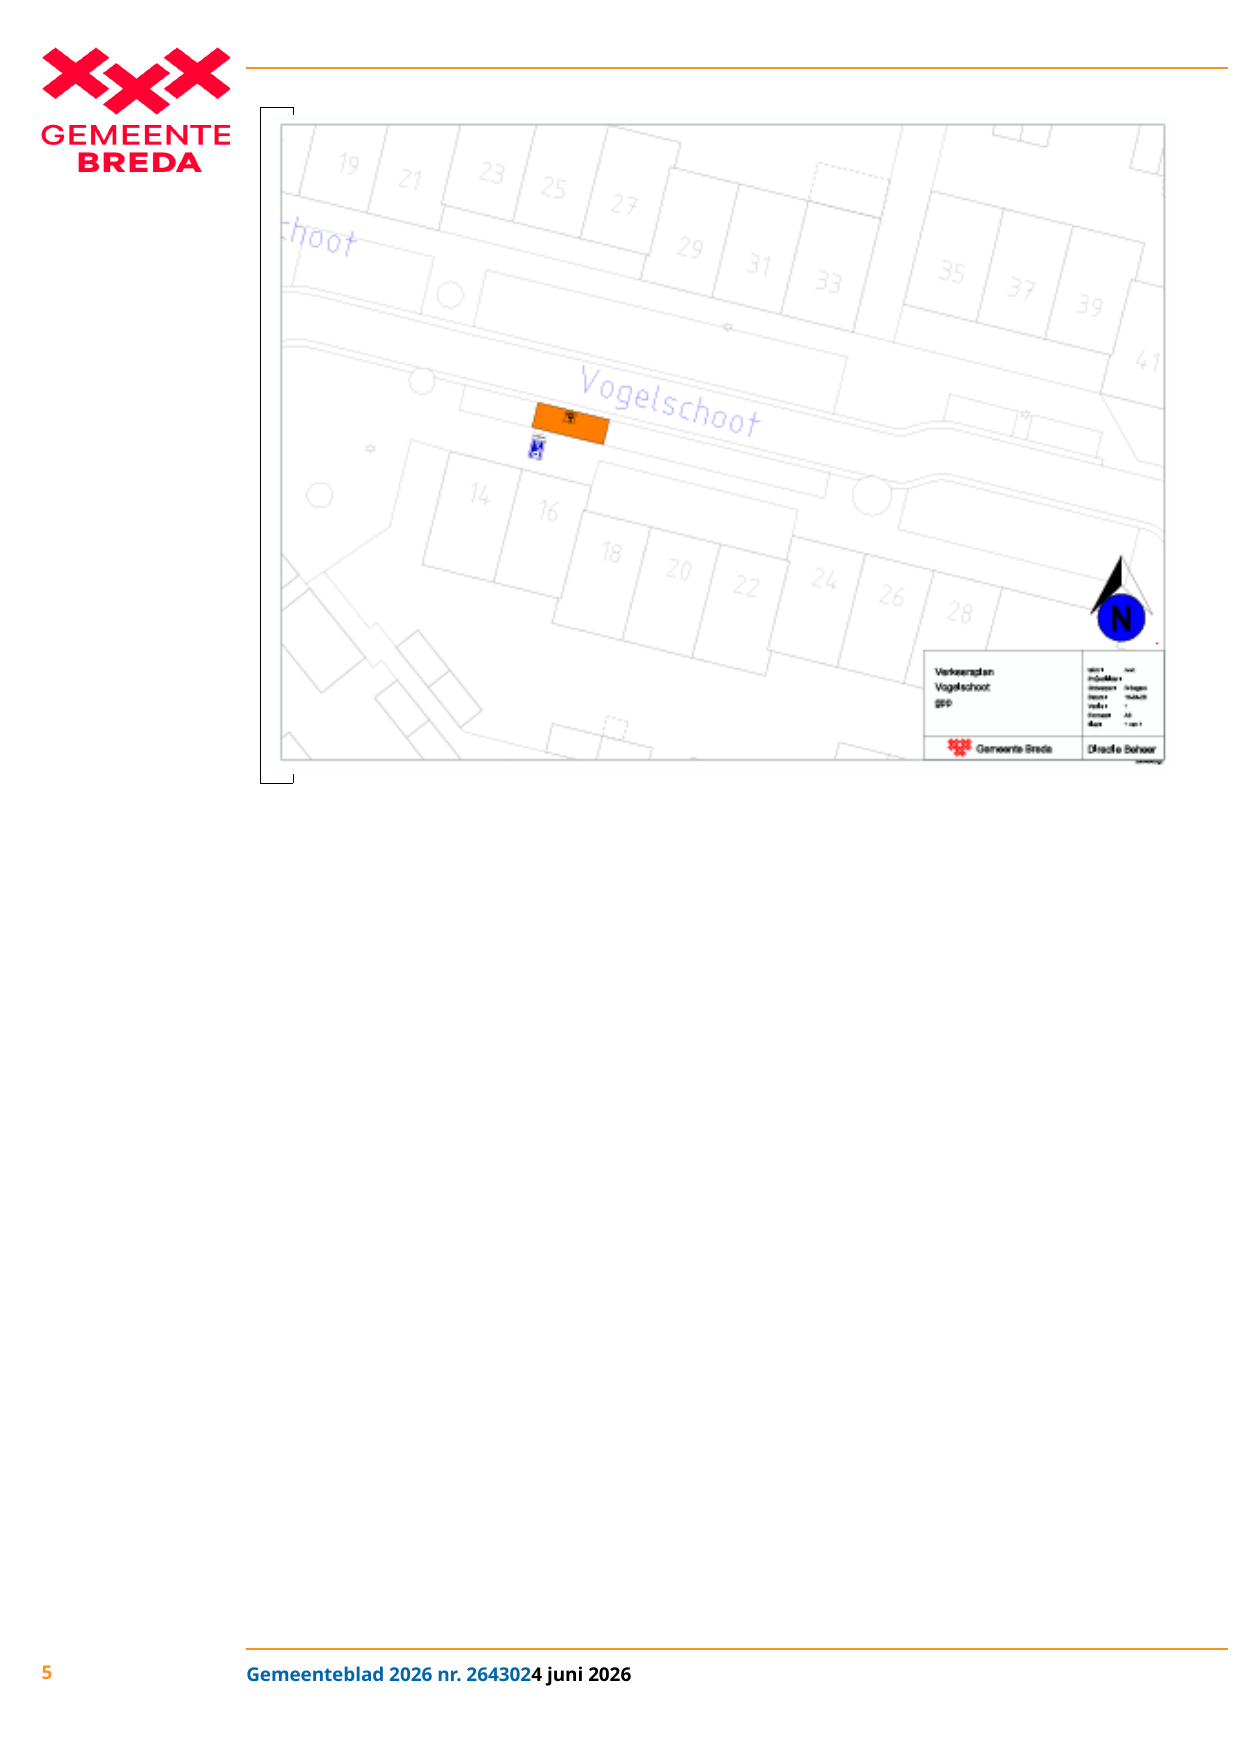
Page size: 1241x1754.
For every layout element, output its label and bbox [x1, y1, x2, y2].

picture [268, 115, 1173, 774]
picture [41, 47, 231, 172]
